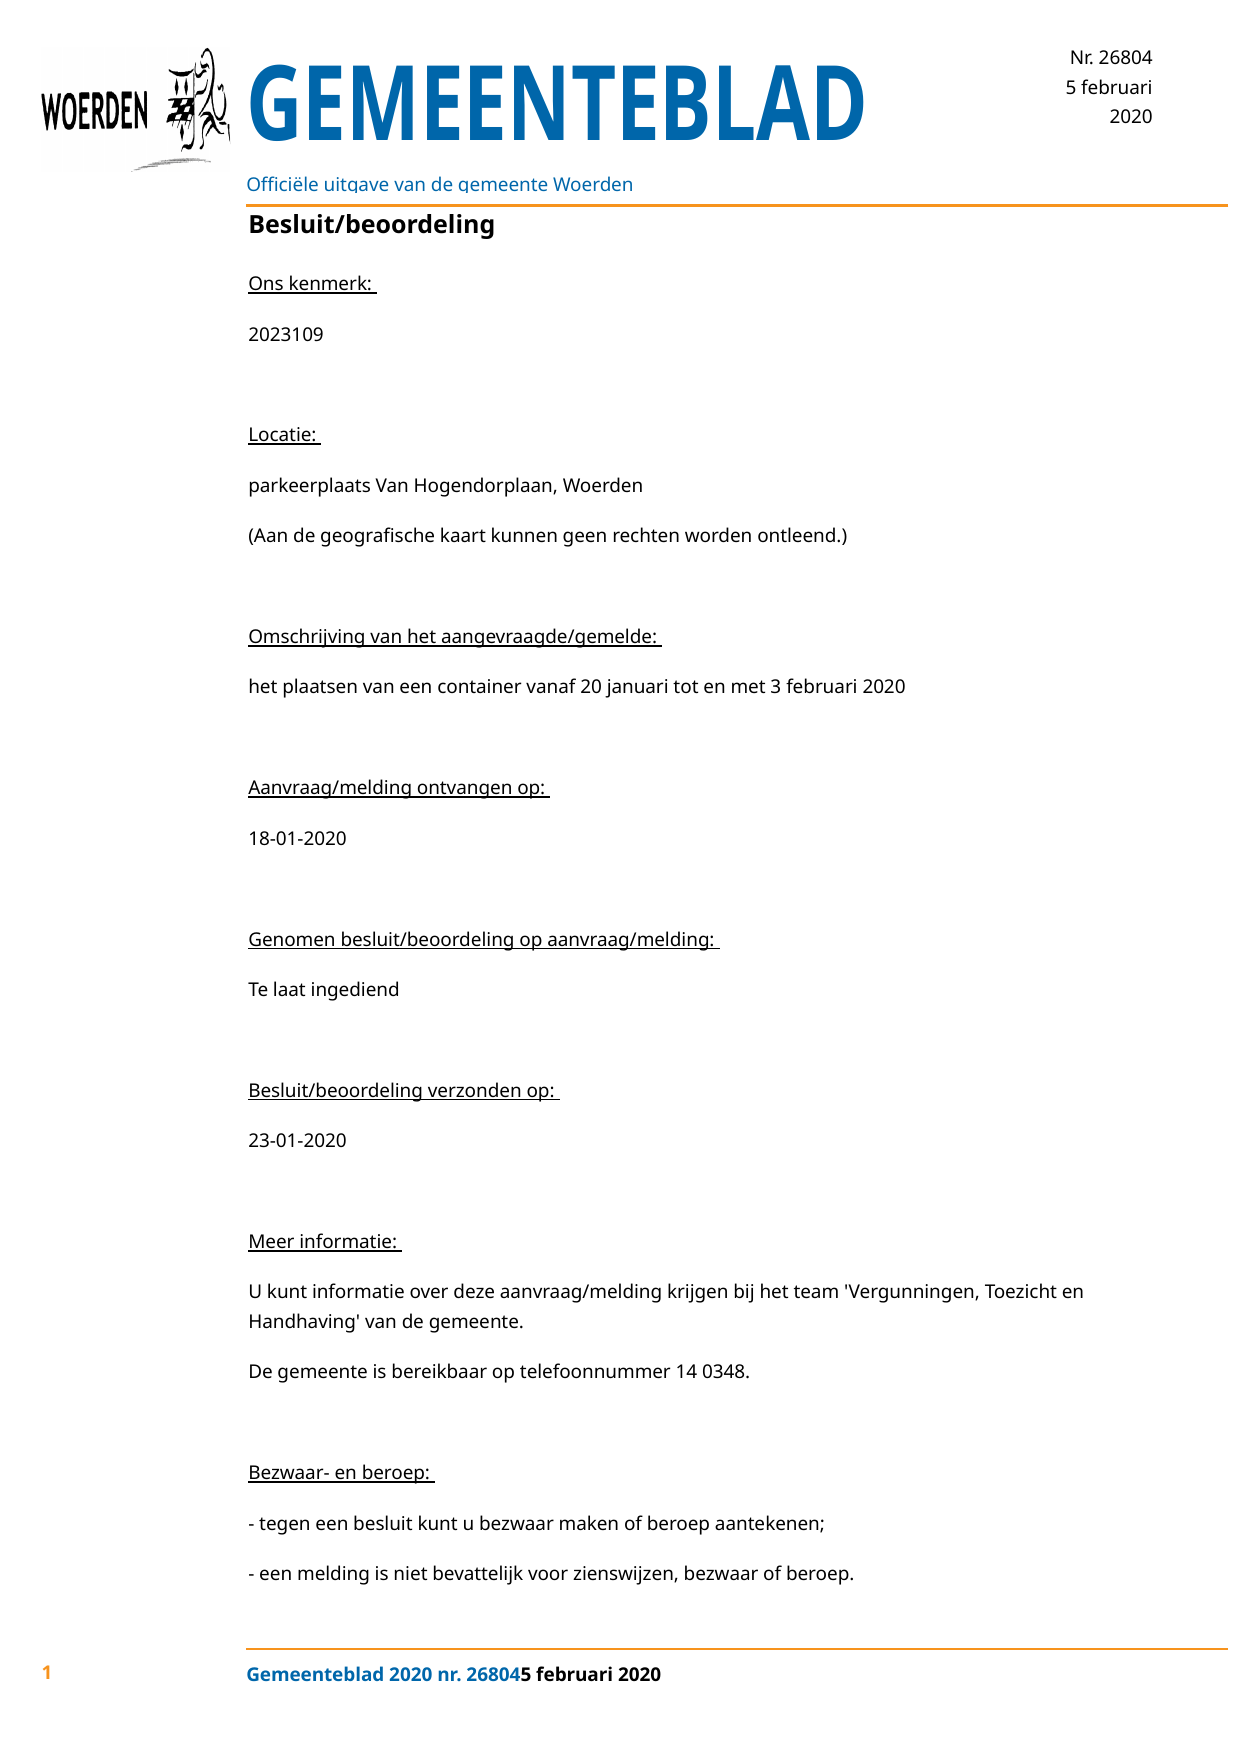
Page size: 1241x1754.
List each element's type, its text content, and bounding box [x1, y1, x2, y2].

text Ons kenmerk: [248, 270, 1152, 296]
text - tegen een besluit kunt u bezwaar maken of beroep aantekenen; [248, 1510, 1152, 1536]
picture [41, 47, 231, 172]
text Locatie: [248, 422, 1152, 447]
text 2023109 [248, 321, 1152, 346]
text 23-01-2020 [248, 1127, 1152, 1153]
text het plaatsen van een container vanaf 20 januari tot en met 3 februari 2020 [248, 674, 1152, 699]
text - een melding is niet bevattelijk voor zienswijzen, bezwaar of beroep. [248, 1560, 1152, 1586]
text De gemeente is bereikbaar op telefoonnummer 14 0348. [248, 1359, 1152, 1384]
text Omschrijving van het aangevraagde/gemelde: [248, 623, 1152, 649]
text Bezwaar- en beroep: [248, 1459, 1152, 1485]
text Te laat ingediend [248, 976, 1152, 1002]
text Besluit/beoordeling verzonden op: [248, 1077, 1152, 1103]
text Besluit/beoordeling [248, 207, 1152, 241]
text U kunt informatie over deze aanvraag/melding krijgen bij het team 'Vergunningen, Toezicht en Handhaving' van de gemeente. [248, 1279, 1152, 1334]
text Genomen besluit/beoordeling op aanvraag/melding: [248, 926, 1152, 951]
text (Aan de geografische kaart kunnen geen rechten worden ontleend.) [248, 522, 1152, 548]
text Meer informatie: [248, 1228, 1152, 1254]
text 18-01-2020 [248, 825, 1152, 851]
text parkeerplaats Van Hogendorplaan, Woerden [248, 472, 1152, 498]
text Aanvraag/melding ontvangen op: [248, 774, 1152, 800]
